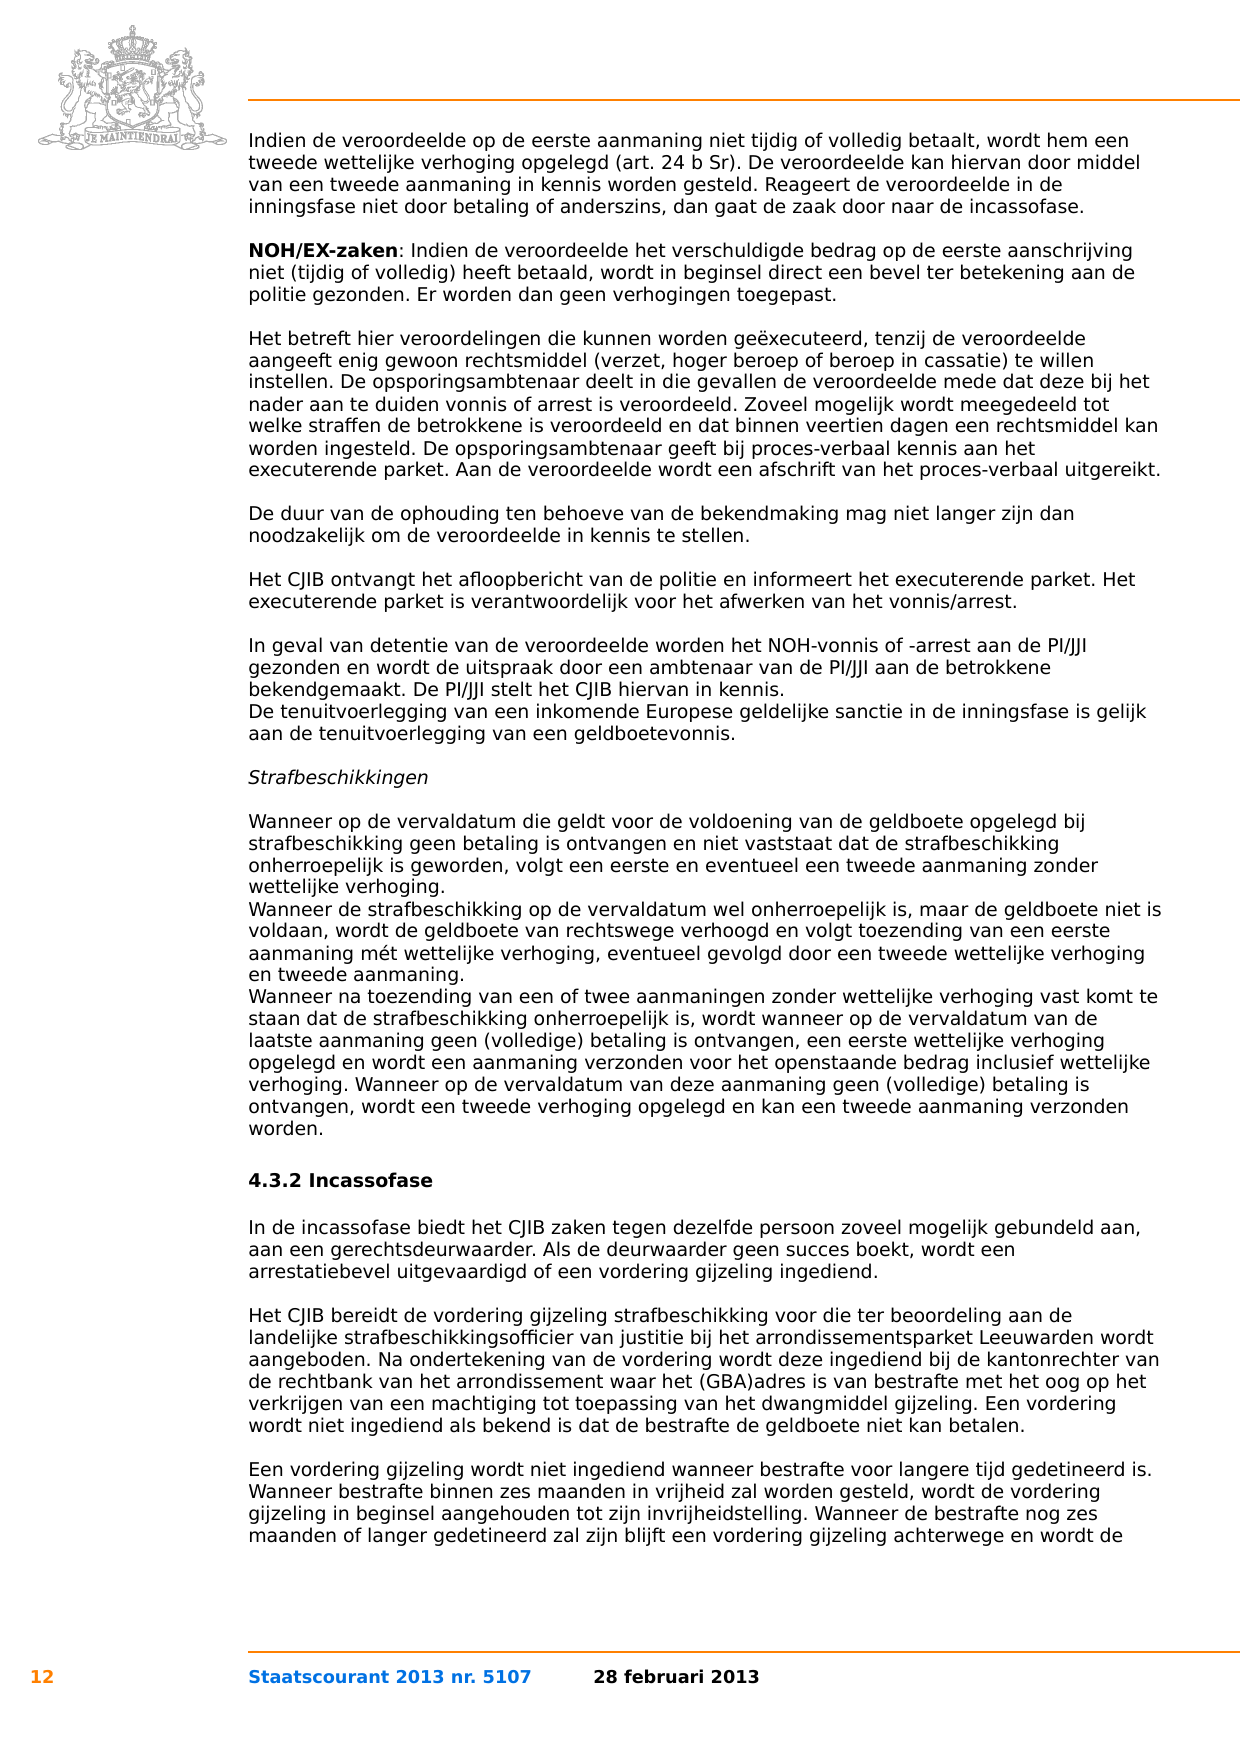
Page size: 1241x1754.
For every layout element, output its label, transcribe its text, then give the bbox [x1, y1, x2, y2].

text Indien de veroordeelde op de eerste aanmaning niet tijdig of volledig betaalt, wordt hem een tweede wettelijke verhoging opgelegd (art. 24 b Sr). De veroordeelde kan hiervan door middel van een tweede aanmaning in kennis worden gesteld. Reageert de veroordeelde in de inningsfase niet door betaling of anderszins, dan gaat de zaak door naar de incassofase. [248, 130, 1163, 218]
subtitle Strafbeschikkingen [248, 767, 1163, 789]
text Wanneer op de vervaldatum die geldt voor de voldoening van de geldboete opgelegd bij strafbeschikking geen betaling is ontvangen en niet vaststaat dat de strafbeschikking onherroepelijk is geworden, volgt een eerste en eventueel een tweede aanmaning zonder wettelijke verhoging. [248, 811, 1163, 898]
text Het CJIB bereidt de vordering gijzeling strafbeschikking voor die ter beoordeling aan de landelijke strafbeschikkingsofficier van justitie bij het arrondissementsparket Leeuwarden wordt aangeboden. Na ondertekening van de vordering wordt deze ingediend bij de kantonrechter van de rechtbank van het arrondissement waar het (GBA)adres is van bestrafte met het oog op het verkrijgen van een machtiging tot toepassing van het dwangmiddel gijzeling. Een vordering wordt niet ingediend als bekend is dat de bestrafte de geldboete niet kan betalen. [248, 1305, 1163, 1437]
text Het betreft hier veroordelingen die kunnen worden geëxecuteerd, tenzij de veroordeelde aangeeft enig gewoon rechtsmiddel (verzet, hoger beroep of beroep in cassatie) te willen instellen. De opsporingsambtenaar deelt in die gevallen de veroordeelde mede dat deze bij het nader aan te duiden vonnis of arrest is veroordeeld. Zoveel mogelijk wordt meegedeeld tot welke straffen de betrokkene is veroordeeld en dat binnen veertien dagen een rechtsmiddel kan worden ingesteld. De opsporingsambtenaar geeft bij proces-verbaal kennis aan het executerende parket. Aan de veroordeelde wordt een afschrift van het proces-verbaal uitgereikt. [248, 327, 1163, 481]
subtitle 4.3.2 Incassofase [248, 1170, 1163, 1192]
text Wanneer de strafbeschikking op de vervaldatum wel onherroepelijk is, maar de geldboete niet is voldaan, wordt de geldboete van rechtswege verhoogd en volgt toezending van een eerste aanmaning mét wettelijke verhoging, eventueel gevolgd door een tweede wettelijke verhoging en tweede aanmaning. [248, 898, 1163, 986]
text In de incassofase biedt het CJIB zaken tegen dezelfde persoon zoveel mogelijk gebundeld aan, aan een gerechtsdeurwaarder. Als de deurwaarder geen succes boekt, wordt een arrestatiebevel uitgevaardigd of een vordering gijzeling ingediend. [248, 1217, 1163, 1283]
text De tenuitvoerlegging van een inkomende Europese geldelijke sanctie in de inningsfase is gelijk aan de tenuitvoerlegging van een geldboetevonnis. [248, 701, 1163, 745]
text In geval van detentie van de veroordeelde worden het NOH-vonnis of -arrest aan de PI/JJI gezonden en wordt de uitspraak door een ambtenaar van de PI/JJI aan de betrokkene bekendgemaakt. De PI/JJI stelt het CJIB hiervan in kennis. [248, 635, 1163, 701]
text Het CJIB ontvangt het afloopbericht van de politie en informeert het executerende parket. Het executerende parket is verantwoordelijk voor het afwerken van het vonnis/arrest. [248, 569, 1163, 613]
picture [38, 25, 227, 150]
text Een vordering gijzeling wordt niet ingediend wanneer bestrafte voor langere tijd gedetineerd is. Wanneer bestrafte binnen zes maanden in vrijheid zal worden gesteld, wordt de vordering gijzeling in beginsel aangehouden tot zijn invrijheidstelling. Wanneer de bestrafte nog zes maanden of langer gedetineerd zal zijn blijft een vordering gijzeling achterwege en wordt de [248, 1459, 1163, 1547]
text Wanneer na toezending van een of twee aanmaningen zonder wettelijke verhoging vast komt te staan dat de strafbeschikking onherroepelijk is, wordt wanneer op de vervaldatum van de laatste aanmaning geen (volledige) betaling is ontvangen, een eerste wettelijke verhoging opgelegd en wordt een aanmaning verzonden voor het openstaande bedrag inclusief wettelijke verhoging. Wanneer op de vervaldatum van deze aanmaning geen (volledige) betaling is ontvangen, wordt een tweede verhoging opgelegd en kan een tweede aanmaning verzonden worden. [248, 986, 1163, 1140]
text NOH/EX-zaken: Indien de veroordeelde het verschuldigde bedrag op de eerste aanschrijving niet (tijdig of volledig) heeft betaald, wordt in beginsel direct een bevel ter betekening aan de politie gezonden. Er worden dan geen verhogingen toegepast. [248, 240, 1163, 306]
text De duur van de ophouding ten behoeve van de bekendmaking mag niet langer zijn dan noodzakelijk om de veroordeelde in kennis te stellen. [248, 503, 1163, 547]
